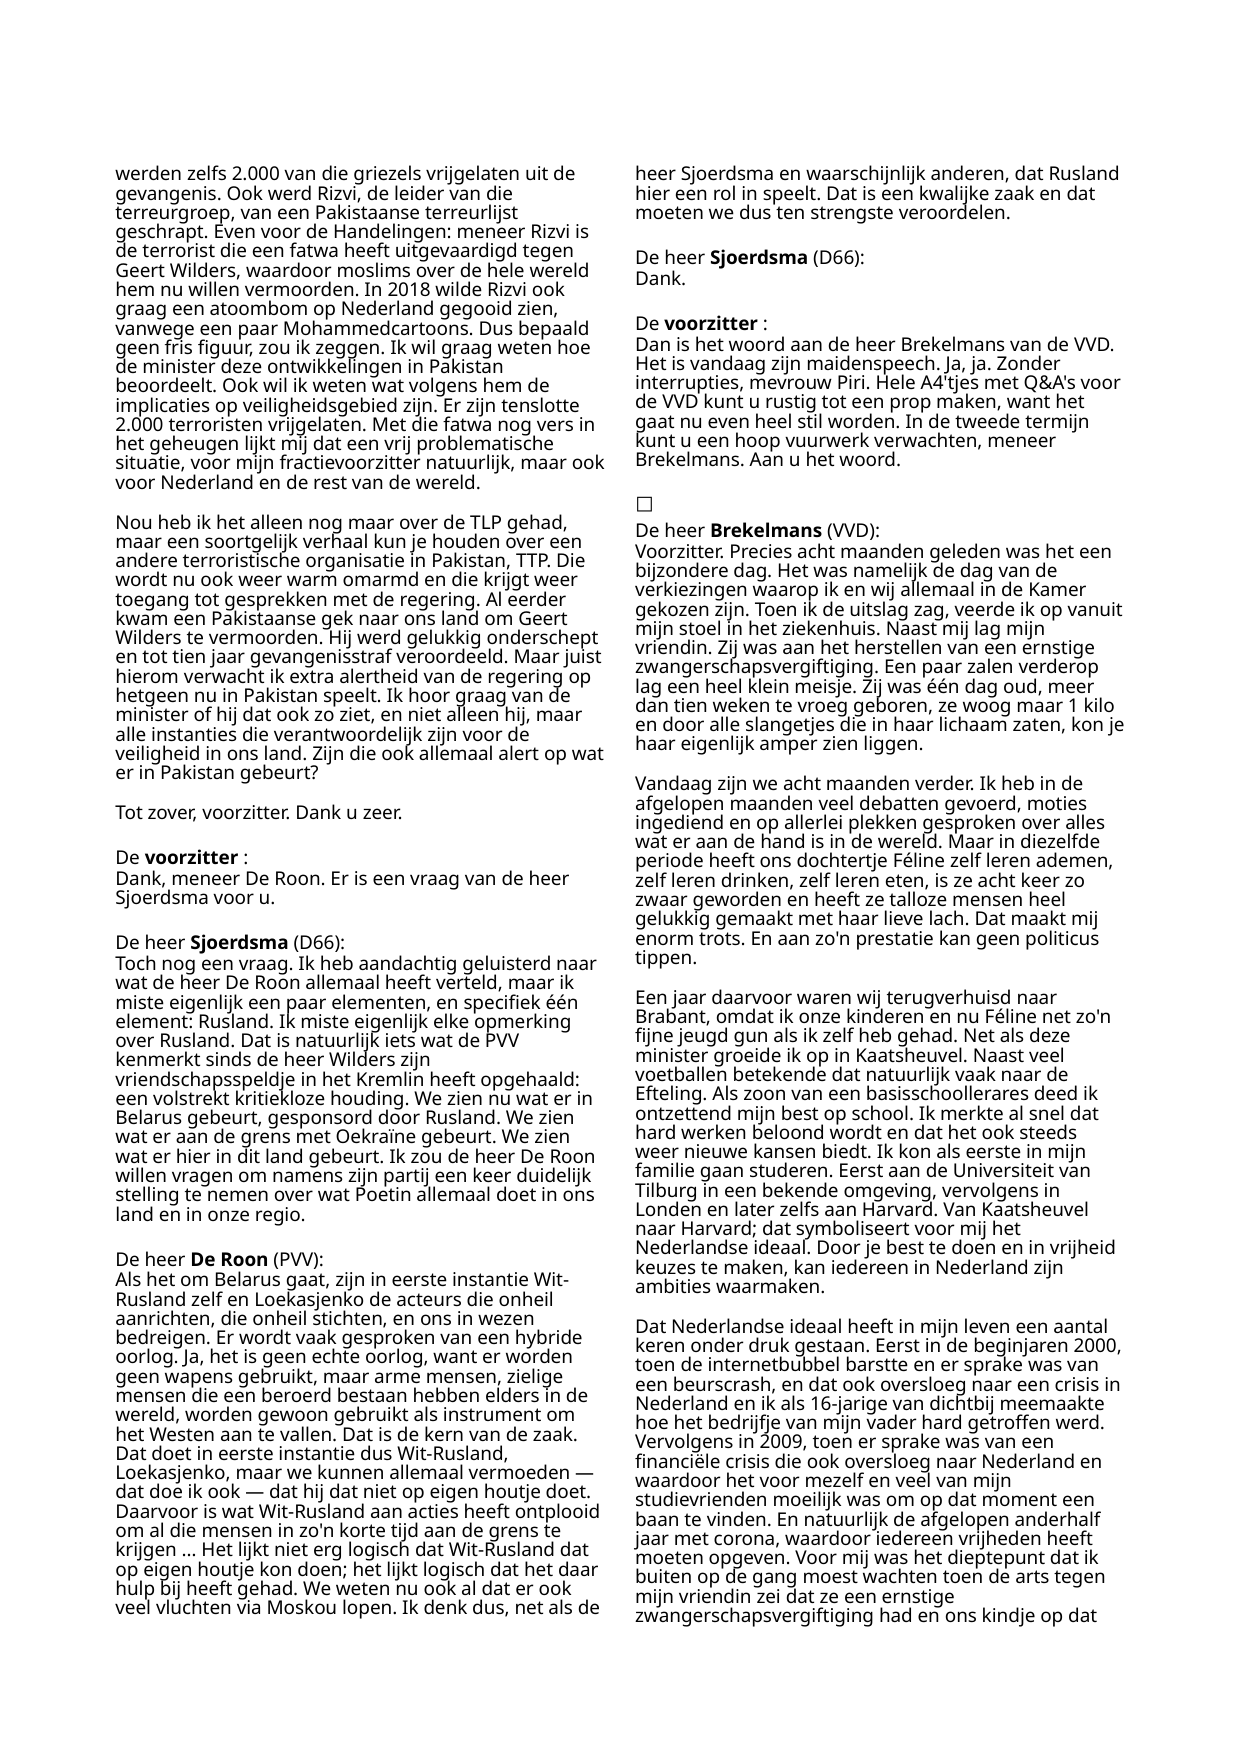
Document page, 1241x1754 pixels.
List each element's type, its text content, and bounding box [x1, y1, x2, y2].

text De heer Sjoerdsma (D66): [635, 244, 1125, 270]
text Tot zover, voorzitter. Dank u zeer. [115, 804, 605, 823]
text heer Sjoerdsma en waarschijnlijk anderen, dat Rusland hier een rol in speelt. Dat is een kwalijke zaak en dat moeten we dus ten strengste veroordelen. [635, 165, 1125, 223]
text Dank. [635, 270, 1125, 289]
text Dank, meneer De Roon. Er is een vraag van de heer Sjoerdsma voor u. [115, 870, 605, 908]
text Als het om Belarus gaat, zijn in eerste instantie Wit-Rusland zelf en Loekasjenko de acteurs die onheil aanrichten, die onheil stichten, en ons in wezen bedreigen. Er wordt vaak gesproken van een hybride oorlog. Ja, het is geen echte oorlog, want er worden geen wapens gebruikt, maar arme mensen, zielige mensen die een beroerd bestaan hebben elders in de wereld, worden gewoon gebruikt als instrument om het Westen aan te vallen. Dat is de kern van de zaak. Dat doet in eerste instantie dus Wit-Rusland, Loekasjenko, maar we kunnen allemaal vermoeden — dat doe ik ook — dat hij dat niet op eigen houtje doet. Daarvoor is wat Wit-Rusland aan acties heeft ontplooid om al die mensen in zo'n korte tijd aan de grens te krijgen … Het lijkt niet erg logisch dat Wit-Rusland dat op eigen houtje kon doen; het lijkt logisch dat het daar hulp bij heeft gehad. We weten nu ook al dat er ook veel vluchten via Moskou lopen. Ik denk dus, net als de [115, 1271, 605, 1618]
text Dat Nederlandse ideaal heeft in mijn leven een aantal keren onder druk gestaan. Eerst in de beginjaren 2000, toen de internetbubbel barstte en er sprake was van een beurscrash, en dat ook oversloeg naar een crisis in Nederland en ik als 16-jarige van dichtbij meemaakte hoe het bedrijfje van mijn vader hard getroffen werd. Vervolgens in 2009, toen er sprake was van een financiële crisis die ook oversloeg naar Nederland en waardoor het voor mezelf en veel van mijn studievrienden moeilijk was om op dat moment een baan te vinden. En natuurlijk de afgelopen anderhalf jaar met corona, waardoor iedereen vrijheden heeft moeten opgeven. Voor mij was het dieptepunt dat ik buiten op de gang moest wachten toen de arts tegen mijn vriendin zei dat ze een ernstige zwangerschapsvergiftiging had en ons kindje op dat [635, 1318, 1125, 1626]
text Nou heb ik het alleen nog maar over de TLP gehad, maar een soortgelijk verhaal kun je houden over een andere terroristische organisatie in Pakistan, TTP. Die wordt nu ook weer warm omarmd en die krijgt weer toegang tot gesprekken met de regering. Al eerder kwam een Pakistaanse gek naar ons land om Geert Wilders te vermoorden. Hij werd gelukkig onderschept en tot tien jaar gevangenisstraf veroordeeld. Maar juist hierom verwacht ik extra alertheid van de regering op hetgeen nu in Pakistan speelt. Ik hoor graag van de minister of hij dat ook zo ziet, en niet alleen hij, maar alle instanties die verantwoordelijk zijn voor de veiligheid in ons land. Zijn die ook allemaal alert op wat er in Pakistan gebeurt? [115, 514, 605, 783]
text Voorzitter. Precies acht maanden geleden was het een bijzondere dag. Het was namelijk de dag van de verkiezingen waarop ik en wij allemaal in de Kamer gekozen zijn. Toen ik de uitslag zag, veerde ik op vanuit mijn stoel in het ziekenhuis. Naast mij lag mijn vriendin. Zij was aan het herstellen van een ernstige zwangerschapsvergiftiging. Een paar zalen verderop lag een heel klein meisje. Zij was één dag oud, meer dan tien weken te vroeg geboren, ze woog maar 1 kilo en door alle slangetjes die in haar lichaam zaten, kon je haar eigenlijk amper zien liggen. [635, 543, 1125, 755]
text Toch nog een vraag. Ik heb aandachtig geluisterd naar wat de heer De Roon allemaal heeft verteld, maar ik miste eigenlijk een paar elementen, en specifiek één element: Rusland. Ik miste eigenlijk elke opmerking over Rusland. Dat is natuurlijk iets wat de PVV kenmerkt sinds de heer Wilders zijn vriendschapsspeldje in het Kremlin heeft opgehaald: een volstrekt kritiekloze houding. We zien nu wat er in Belarus gebeurt, gesponsord door Rusland. We zien wat er aan de grens met Oekraïne gebeurt. We zien wat er hier in dit land gebeurt. Ik zou de heer De Roon willen vragen om namens zijn partij een keer duidelijk stelling te nemen over wat Poetin allemaal doet in ons land en in onze regio. [115, 955, 605, 1225]
text Dan is het woord aan de heer Brekelmans van de VVD. Het is vandaag zijn maidenspeech. Ja, ja. Zonder interrupties, mevrouw Piri. Hele A4'tjes met Q&A's voor de VVD kunt u rustig tot een prop maken, want het gaat nu even heel stil worden. In de tweede termijn kunt u een hoop vuurwerk verwachten, meneer Brekelmans. Aan u het woord. [635, 336, 1125, 470]
text De heer Brekelmans (VVD): [635, 517, 1125, 543]
text De voorzitter : [115, 844, 605, 870]
text De heer Sjoerdsma (D66): [115, 929, 605, 955]
text De heer De Roon (PVV): [115, 1246, 605, 1271]
text De voorzitter : [635, 310, 1125, 336]
text werden zelfs 2.000 van die griezels vrijgelaten uit de gevangenis. Ook werd Rizvi, de leider van die terreurgroep, van een Pakistaanse terreurlijst geschrapt. Even voor de Handelingen: meneer Rizvi is de terrorist die een fatwa heeft uitgevaardigd tegen Geert Wilders, waardoor moslims over de hele wereld hem nu willen vermoorden. In 2018 wilde Rizvi ook graag een atoombom op Nederland gegooid zien, vanwege een paar Mohammedcartoons. Dus bepaald geen fris figuur, zou ik zeggen. Ik wil graag weten hoe de minister deze ontwikkelingen in Pakistan beoordeelt. Ook wil ik weten wat volgens hem de implicaties op veiligheidsgebied zijn. Er zijn tenslotte 2.000 terroristen vrijgelaten. Met die fatwa nog vers in het geheugen lijkt mij dat een vrij problematische situatie, voor mijn fractievoorzitter natuurlijk, maar ook voor Nederland en de rest van de wereld. [115, 165, 605, 493]
text Vandaag zijn we acht maanden verder. Ik heb in de afgelopen maanden veel debatten gevoerd, moties ingediend en op allerlei plekken gesproken over alles wat er aan de hand is in de wereld. Maar in diezelfde periode heeft ons dochtertje Féline zelf leren ademen, zelf leren drinken, zelf leren eten, is ze acht keer zo zwaar geworden en heeft ze talloze mensen heel gelukkig gemaakt met haar lieve lach. Dat maakt mij enorm trots. En aan zo'n prestatie kan geen politicus tippen. [635, 775, 1125, 968]
text Een jaar daarvoor waren wij terugverhuisd naar Brabant, omdat ik onze kinderen en nu Féline net zo'n fijne jeugd gun als ik zelf heb gehad. Net als deze minister groeide ik op in Kaatsheuvel. Naast veel voetballen betekende dat natuurlijk vaak naar de Efteling. Als zoon van een basisschoollerares deed ik ontzettend mijn best op school. Ik merkte al snel dat hard werken beloond wordt en dat het ook steeds weer nieuwe kansen biedt. Ik kon als eerste in mijn familie gaan studeren. Eerst aan de Universiteit van Tilburg in een bekende omgeving, vervolgens in Londen en later zelfs aan Harvard. Van Kaatsheuvel naar Harvard; dat symboliseert voor mij het Nederlandse ideaal. Door je best te doen en in vrijheid keuzes te maken, kan iedereen in Nederland zijn ambities waarmaken. [635, 989, 1125, 1297]
text ⬜ [635, 491, 1125, 517]
